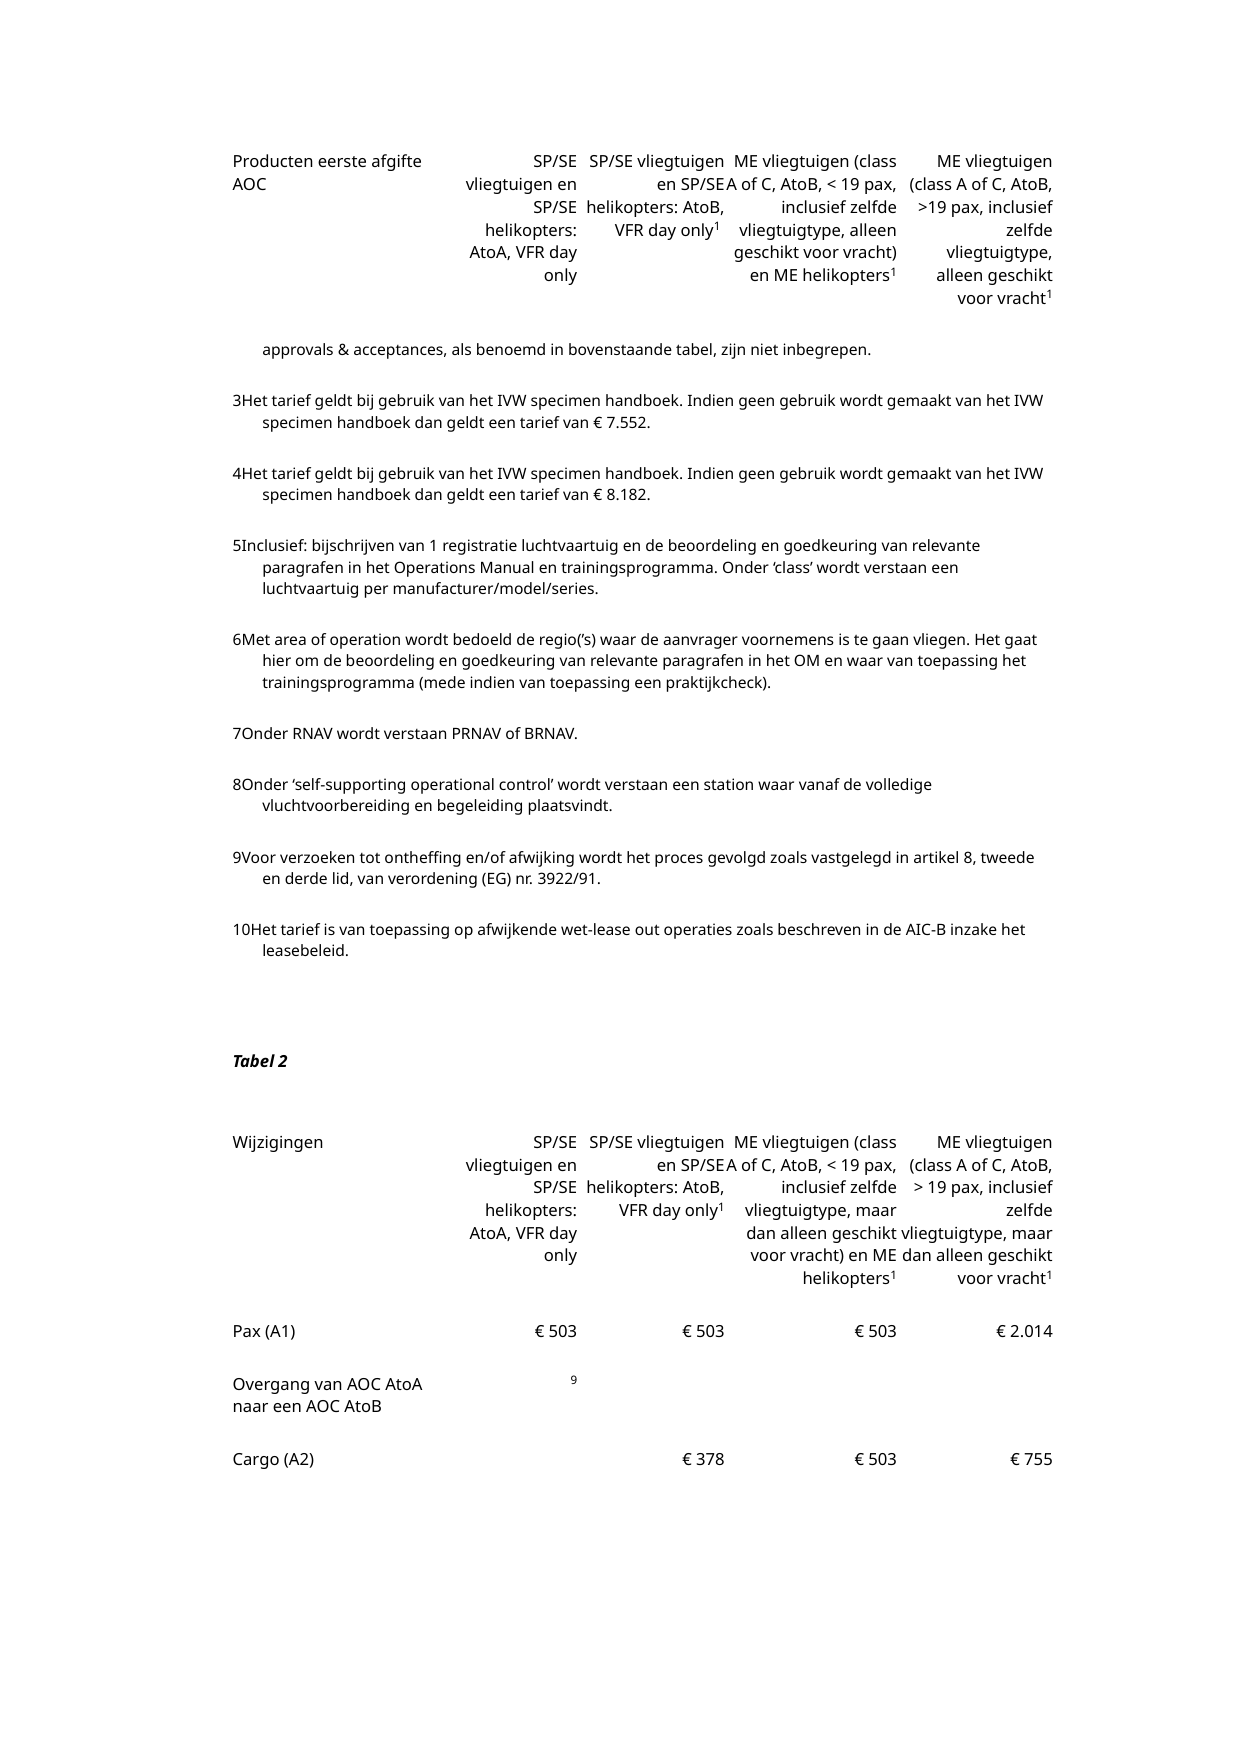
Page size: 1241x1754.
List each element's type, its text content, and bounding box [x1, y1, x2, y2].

table_cell € 378 [577, 1448, 724, 1506]
table_header SP/SE vliegtuigen en SP/SE helikopters: AtoA, VFR day only [446, 150, 577, 339]
table_cell [725, 1372, 897, 1448]
table_cell € 503 [577, 1320, 724, 1372]
table_cell Overgang van AOC AtoA naar een AOC AtoB [233, 1372, 446, 1448]
table_header ME vliegtuigen (class A of C, AtoB, >19 pax, inclusief zelfde vliegtuigtype, alleen geschikt voor vracht1 [897, 150, 1053, 339]
table_header ME vliegtuigen (class A of C, AtoB, > 19 pax, inclusief zelfde vliegtuigtype, maar dan alleen geschikt voor vracht1 [897, 1131, 1053, 1319]
table_cell Pax (A1) [233, 1320, 446, 1372]
table_cell € 503 [446, 1320, 577, 1372]
table_header Producten eerste afgifte AOC [233, 150, 446, 339]
table_cell € 755 [897, 1448, 1053, 1506]
table_header Wijzigingen [233, 1131, 446, 1319]
table_cell [577, 1372, 724, 1448]
table_header SP/SE vliegtuigen en SP/SE helikopters: AtoB, VFR day only1 [577, 1131, 724, 1319]
table_cell Cargo (A2) [233, 1448, 446, 1506]
table_header ME vliegtuigen (class A of C, AtoB, < 19 pax, inclusief zelfde vliegtuigtype, alleen geschikt voor vracht) en ME helikopters1 [725, 150, 897, 339]
table_header SP/SE vliegtuigen en SP/SE helikopters: AtoA, VFR day only [446, 1131, 577, 1319]
table_cell [446, 1448, 577, 1506]
table_cell € 503 [725, 1448, 897, 1506]
table_cell [897, 1372, 1053, 1448]
table_cell € 2.014 [897, 1320, 1053, 1372]
table_header SP/SE vliegtuigen en SP/SE helikopters: AtoB, VFR day only1 [577, 150, 724, 339]
table_cell 9 [446, 1372, 577, 1448]
table_cell approvals & acceptances, als benoemd in bovenstaande tabel, zijn niet inbegrepen. 3Het tarief geldt bij gebruik van het IVW specimen handboek. Indien geen gebruik wordt gemaakt van het IVW specimen handboek dan geldt een tarief van € 7.552. 4Het tarief geldt bij gebruik van het IVW specimen handboek. Indien geen gebruik wordt gemaakt van het IVW specimen handboek dan geldt een tarief van € 8.182. 5Inclusief: bijschrijven van 1 registratie luchtvaartuig en de beoordeling en goedkeuring van relevante paragrafen in het Operations Manual en trainingsprogramma. Onder ‘class’ wordt verstaan een luchtvaartuig per manufacturer/model/series. 6Met area of operation wordt bedoeld de regio(’s) waar de aanvrager voornemens is te gaan vliegen. Het gaat hier om de beoordeling en goedkeuring van relevante paragrafen in het OM en waar van toepassing het trainingsprogramma (mede indien van toepassing een praktijkcheck). 7Onder RNAV wordt verstaan PRNAV of BRNAV. 8Onder ‘self-supporting operational control’ wordt verstaan een station waar vanaf de volledige vluchtvoorbereiding en begeleiding plaatsvindt. 9Voor verzoeken tot ontheffing en/of afwijking wordt het proces gevolgd zoals vastgelegd in artikel 8, tweede en derde lid, van verordening (EG) nr. 3922/91. 10Het tarief is van toepassing op afwijkende wet-lease out operaties zoals beschreven in de AIC-B inzake het leasebeleid. [233, 339, 1053, 991]
table_header ME vliegtuigen (class A of C, AtoB, < 19 pax, inclusief zelfde vliegtuigtype, maar dan alleen geschikt voor vracht) en ME helikopters1 [725, 1131, 897, 1319]
table_cell € 503 [725, 1320, 897, 1372]
text Tabel 2 [232, 1050, 1053, 1073]
